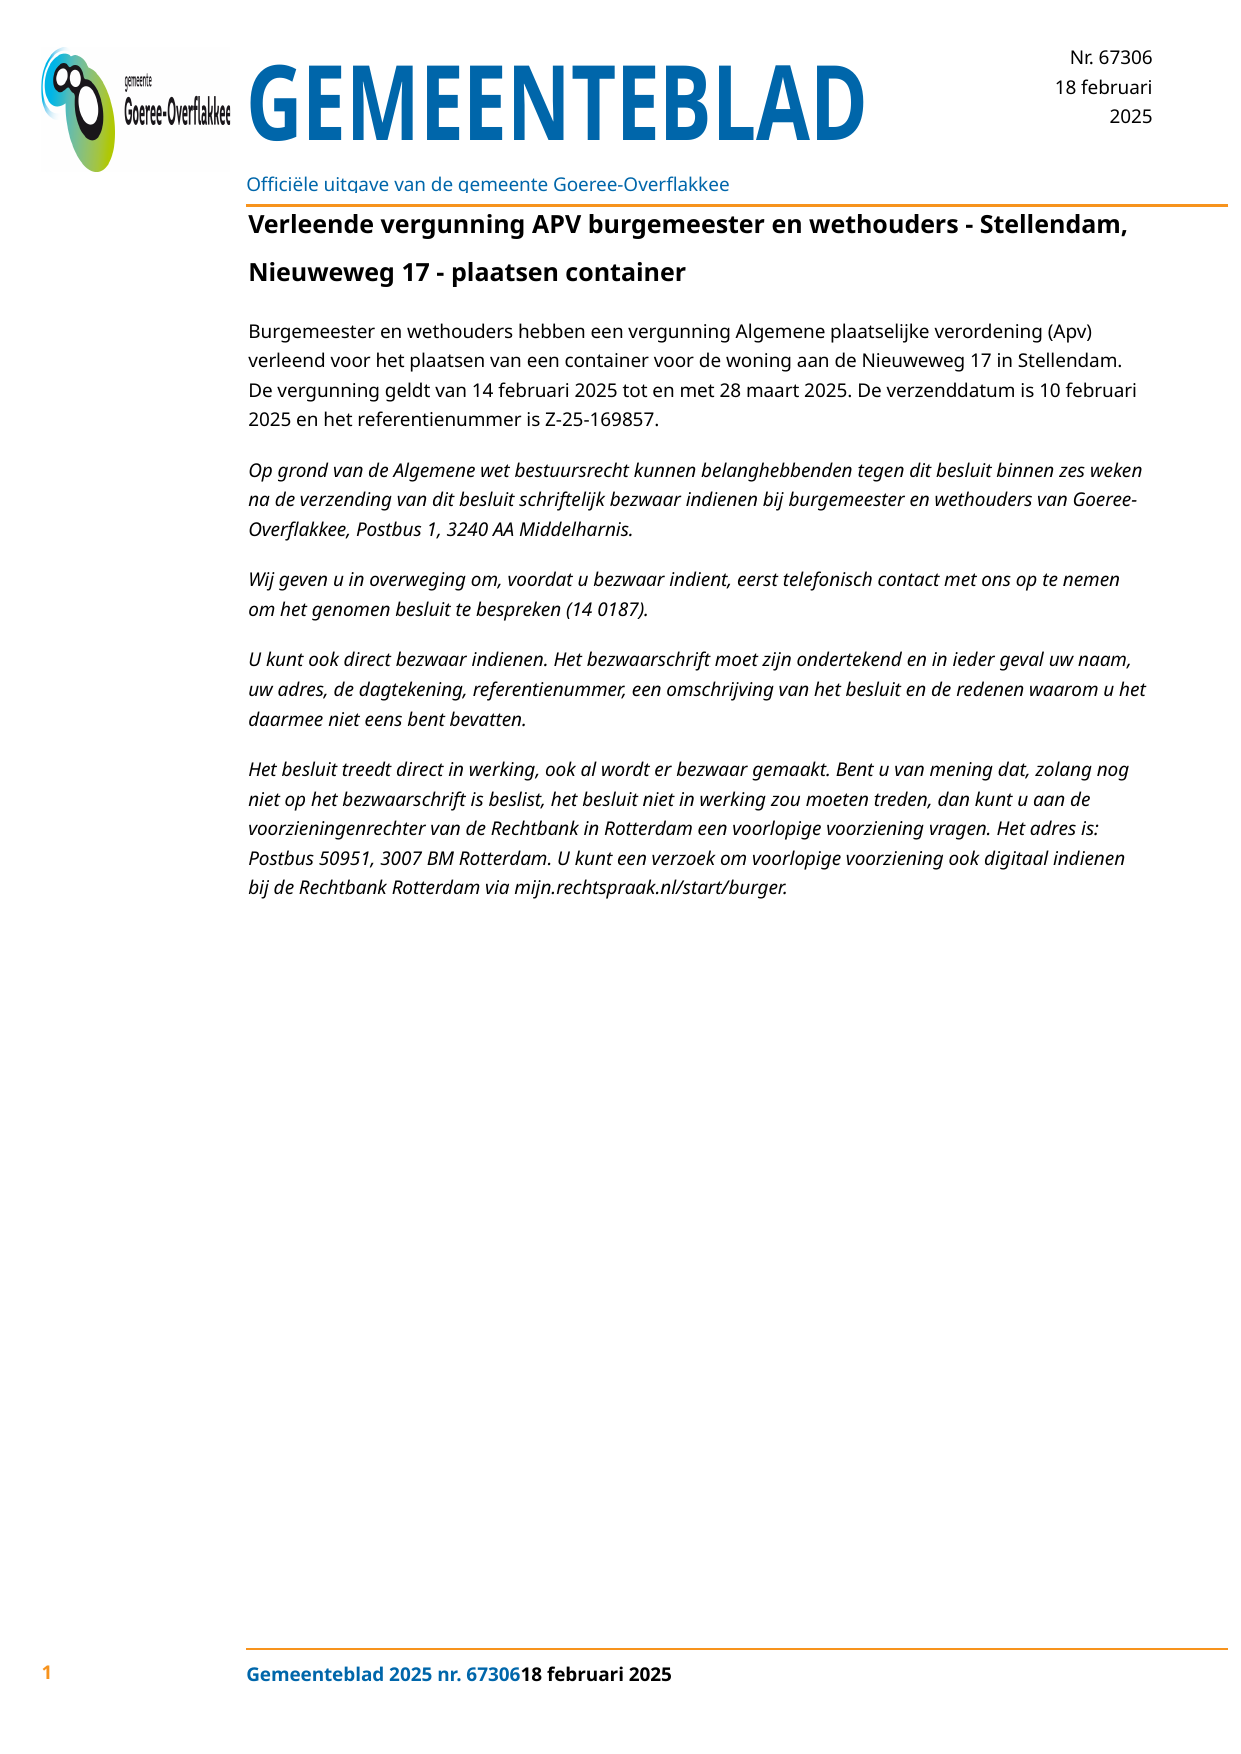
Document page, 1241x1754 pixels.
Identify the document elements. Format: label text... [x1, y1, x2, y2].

text Wij geven u in overweging om, voordat u bezwaar indient, eerst telefonisch contact met ons op te nemen om het genomen besluit te bespreken (14 0187). [248, 567, 1152, 622]
picture [41, 47, 231, 172]
text Het besluit treedt direct in werking, ook al wordt er bezwaar gemaakt. Bent u van mening dat, zolang nog niet op het bezwaarschrift is beslist, het besluit niet in werking zou moeten treden, dan kunt u aan de voorzieningenrechter van de Rechtbank in Rotterdam een voorlopige voorziening vragen. Het adres is: Postbus 50951, 3007 BM Rotterdam. U kunt een verzoek om voorlopige voorziening ook digitaal indienen bij de Rechtbank Rotterdam via mijn.rechtspraak.nl/start/burger. [248, 756, 1152, 900]
text U kunt ook direct bezwaar indienen. Het bezwaarschrift moet zijn ondertekend en in ieder geval uw naam, uw adres, de dagtekening, referentienummer, een omschrijving van het besluit en de redenen waarom u het daarmee niet eens bent bevatten. [248, 647, 1152, 732]
text Burgemeester en wethouders hebben een vergunning Algemene plaatselijke verordening (Apv) verleend voor het plaatsen van een container voor de woning aan de Nieuweweg 17 in Stellendam. De vergunning geldt van 14 februari 2025 tot en met 28 maart 2025. De verzenddatum is 10 februari 2025 en het referentienummer is Z-25-169857. [248, 318, 1152, 432]
text Op grond van de Algemene wet bestuursrecht kunnen belanghebbenden tegen dit besluit binnen zes weken na de verzending van dit besluit schriftelijk bezwaar indienen bij burgemeester en wethouders van Goeree-Overflakkee, Postbus 1, 3240 AA Middelharnis. [248, 457, 1152, 542]
text Verleende vergunning APV burgemeester en wethouders - Stellendam, Nieuweweg 17 - plaatsen container [248, 207, 1152, 288]
